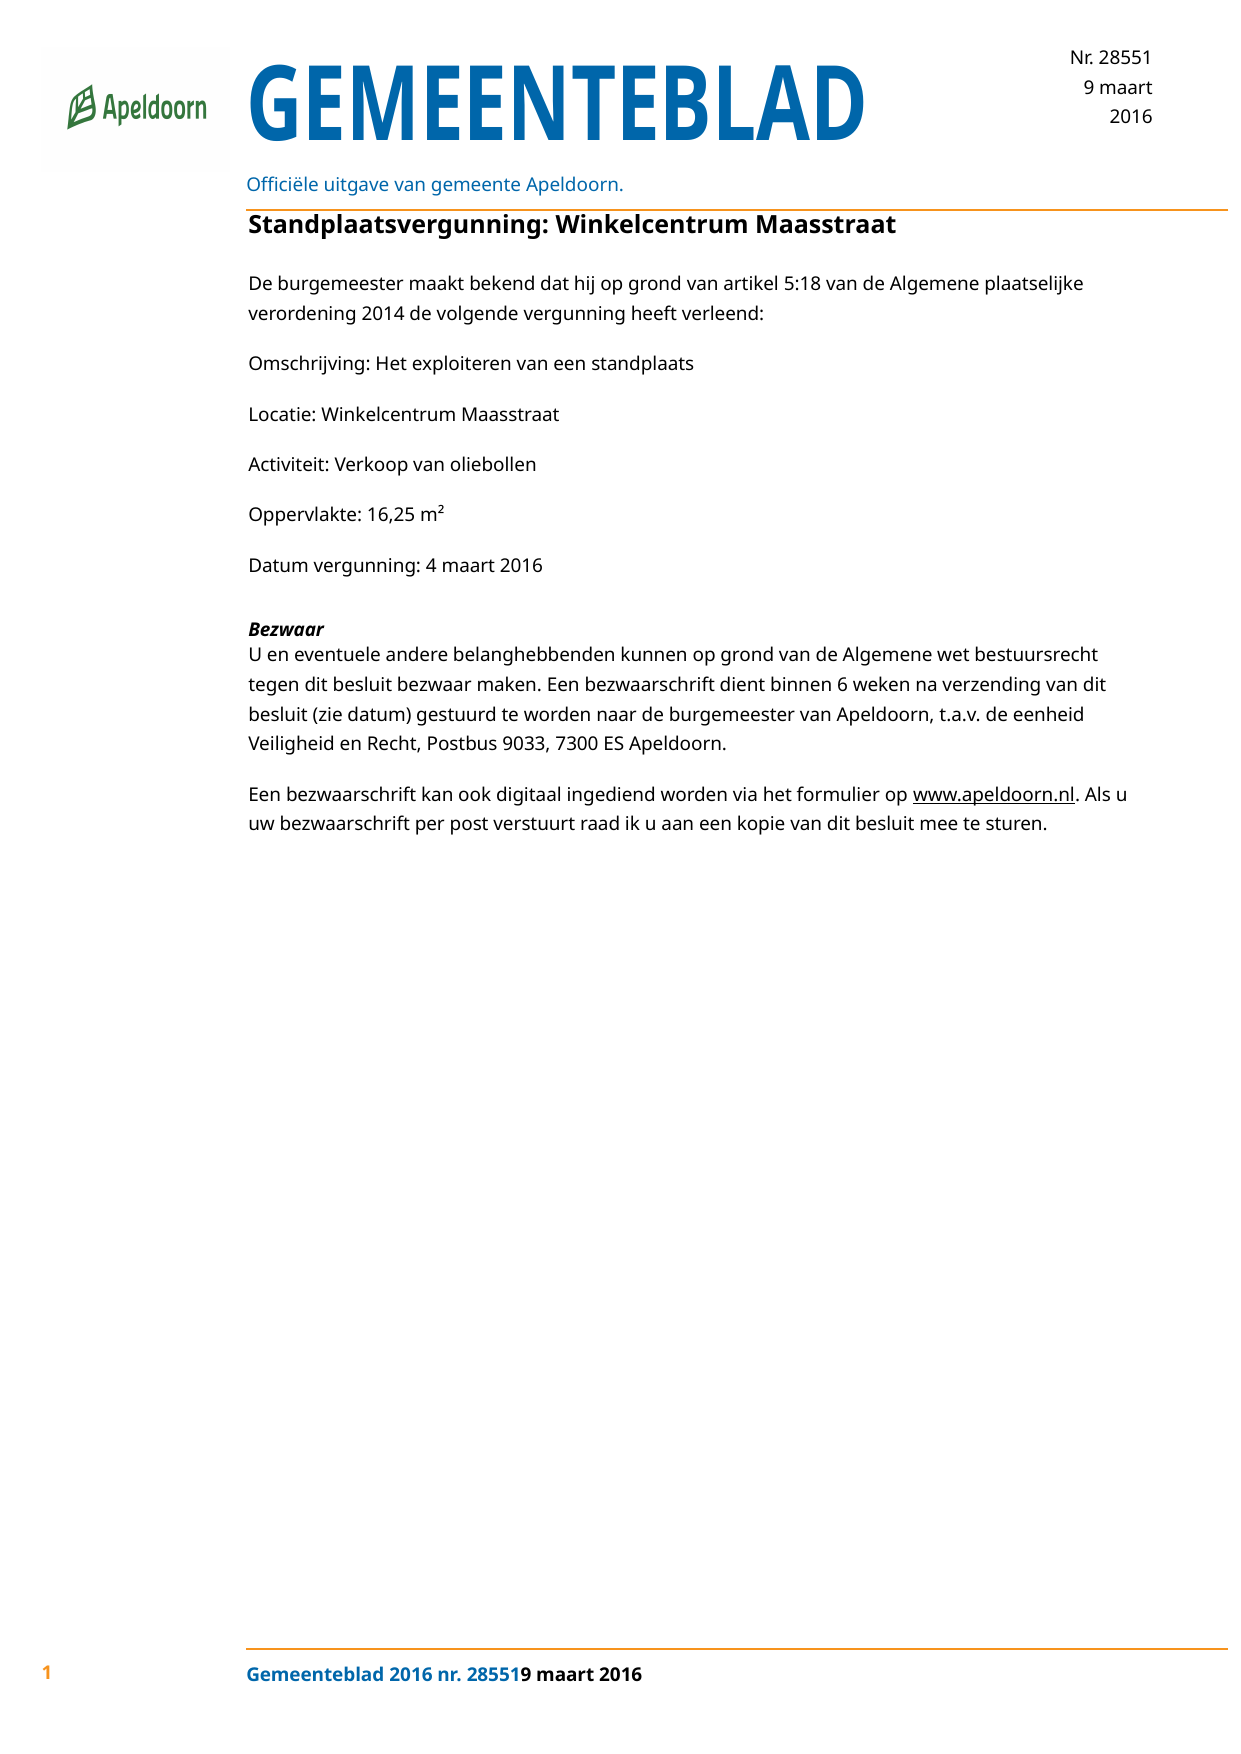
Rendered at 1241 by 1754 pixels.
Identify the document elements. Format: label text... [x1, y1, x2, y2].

text Een bezwaarschrift kan ook digitaal ingediend worden via het formulier op www.apeldoorn.nl. Als u uw bezwaarschrift per post verstuurt raad ik u aan een kopie van dit besluit mee te sturen. [248, 781, 1152, 836]
picture [41, 47, 231, 172]
text Bezwaar [248, 616, 1152, 642]
text Locatie: Winkelcentrum Maasstraat [248, 401, 1152, 426]
text Omschrijving: Het exploiteren van een standplaats [248, 350, 1152, 376]
text De burgemeester maakt bekend dat hij op grond van artikel 5:18 van de Algemene plaatselijke verordening 2014 de volgende vergunning heeft verleend: [248, 270, 1152, 326]
text Standplaatsvergunning: Winkelcentrum Maasstraat [248, 211, 1152, 241]
text Datum vergunning: 4 maart 2016 [248, 552, 1152, 578]
text U en eventuele andere belanghebbenden kunnen op grond van de Algemene wet bestuursrecht tegen dit besluit bezwaar maken. Een bezwaarschrift dient binnen 6 weken na verzending van dit besluit (zie datum) gestuurd te worden naar de burgemeester van Apeldoorn, t.a.v. de eenheid Veiligheid en Recht, Postbus 9033, 7300 ES Apeldoorn. [248, 642, 1152, 756]
text Activiteit: Verkoop van oliebollen [248, 451, 1152, 477]
text Oppervlakte: 16,25 m² [248, 502, 1152, 527]
